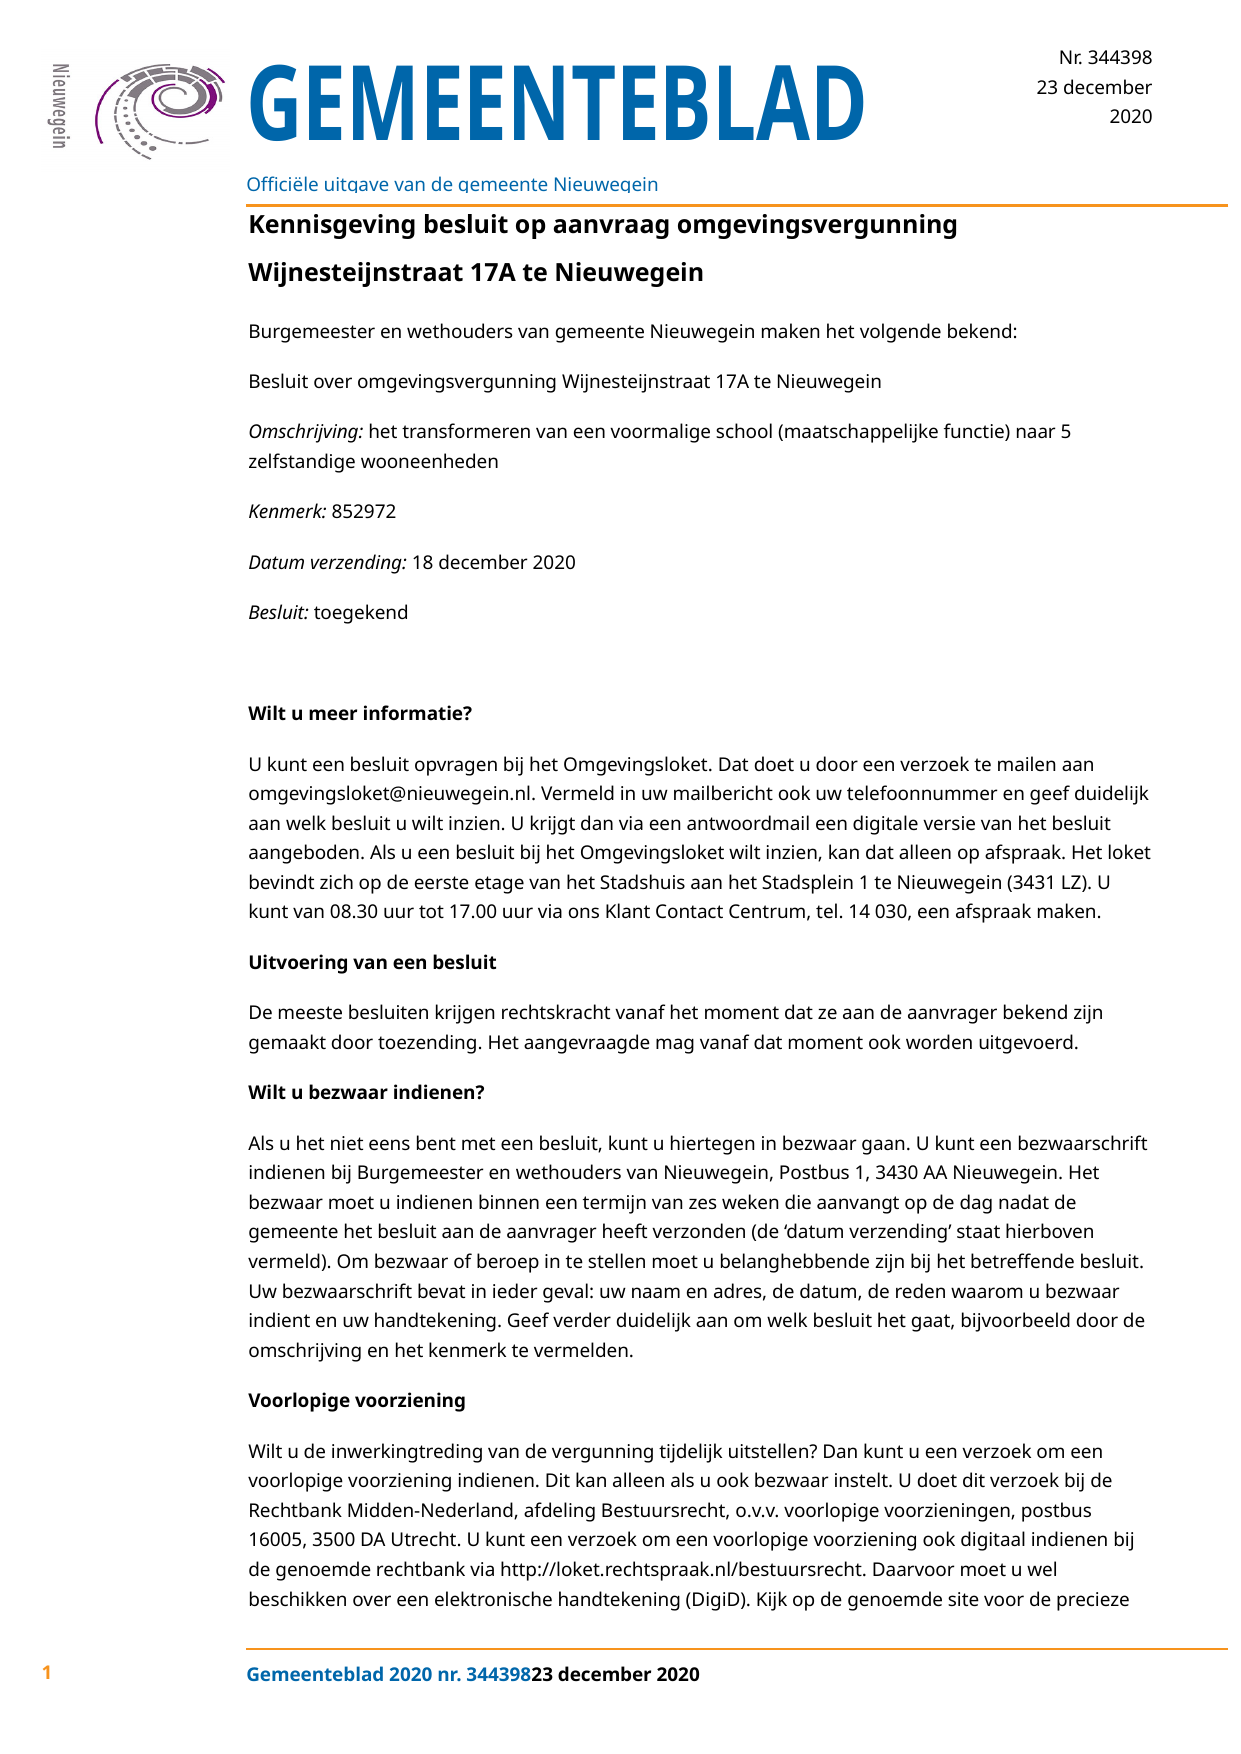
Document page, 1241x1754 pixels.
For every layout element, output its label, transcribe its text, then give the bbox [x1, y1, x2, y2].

text U kunt een besluit opvragen bij het Omgevingsloket. Dat doet u door een verzoek te mailen aan omgevingsloket@nieuwegein.nl. Vermeld in uw mailbericht ook uw telefoonnummer en geef duidelijk aan welk besluit u wilt inzien. U krijgt dan via een antwoordmail een digitale versie van het besluit aangeboden. Als u een besluit bij het Omgevingsloket wilt inzien, kan dat alleen op afspraak. Het loket bevindt zich op de eerste etage van het Stadshuis aan het Stadsplein 1 te Nieuwegein (3431 LZ). U kunt van 08.30 uur tot 17.00 uur via ons Klant Contact Centrum, tel. 14 030, een afspraak maken. [248, 751, 1152, 924]
text Als u het niet eens bent met een besluit, kunt u hiertegen in bezwaar gaan. U kunt een bezwaarschrift indienen bij Burgemeester en wethouders van Nieuwegein, Postbus 1, 3430 AA Nieuwegein. Het bezwaar moet u indienen binnen een termijn van zes weken die aanvangt op de dag nadat de gemeente het besluit aan de aanvrager heeft verzonden (de ‘datum verzending’ staat hierboven vermeld). Om bezwaar of beroep in te stellen moet u belanghebbende zijn bij het betreffende besluit. Uw bezwaarschrift bevat in ieder geval: uw naam en adres, de datum, de reden waarom u bezwaar indient en uw handtekening. Geef verder duidelijk aan om welk besluit het gaat, bijvoorbeeld door de omschrijving en het kenmerk te vermelden. [248, 1130, 1152, 1363]
text Wilt u bezwaar indienen? [248, 1079, 1152, 1105]
text Wilt u de inwerkingtreding van de vergunning tijdelijk uitstellen? Dan kunt u een verzoek om een voorlopige voorziening indienen. Dit kan alleen als u ook bezwaar instelt. U doet dit verzoek bij de Rechtbank Midden-Nederland, afdeling Bestuursrecht, o.v.v. voorlopige voorzieningen, postbus 16005, 3500 DA Utrecht. U kunt een verzoek om een voorlopige voorziening ook digitaal indienen bij de genoemde rechtbank via http://loket.rechtspraak.nl/bestuursrecht. Daarvoor moet u wel beschikken over een elektronische handtekening (DigiD). Kijk op de genoemde site voor de precieze [248, 1438, 1152, 1612]
text Wilt u meer informatie? [248, 700, 1152, 726]
text Besluit: toegekend [248, 599, 1152, 625]
text Besluit over omgevingsvergunning Wijnesteijnstraat 17A te Nieuwegein [248, 368, 1152, 394]
picture [41, 47, 231, 172]
text Uitvoering van een besluit [248, 949, 1152, 975]
text Omschrijving: het transformeren van een voormalige school (maatschappelijke functie) naar 5 zelfstandige wooneenheden [248, 419, 1152, 474]
text Datum verzending: 18 december 2020 [248, 549, 1152, 575]
text Kennisgeving besluit op aanvraag omgevingsvergunning Wijnesteijnstraat 17A te Nieuwegein [248, 207, 1152, 288]
text Kenmerk: 852972 [248, 499, 1152, 524]
text Voorlopige voorziening [248, 1387, 1152, 1413]
text De meeste besluiten krijgen rechtskracht vanaf het moment dat ze aan de aanvrager bekend zijn gemaakt door toezending. Het aangevraagde mag vanaf dat moment ook worden uitgevoerd. [248, 999, 1152, 1055]
text Burgemeester en wethouders van gemeente Nieuwegein maken het volgende bekend: [248, 318, 1152, 344]
